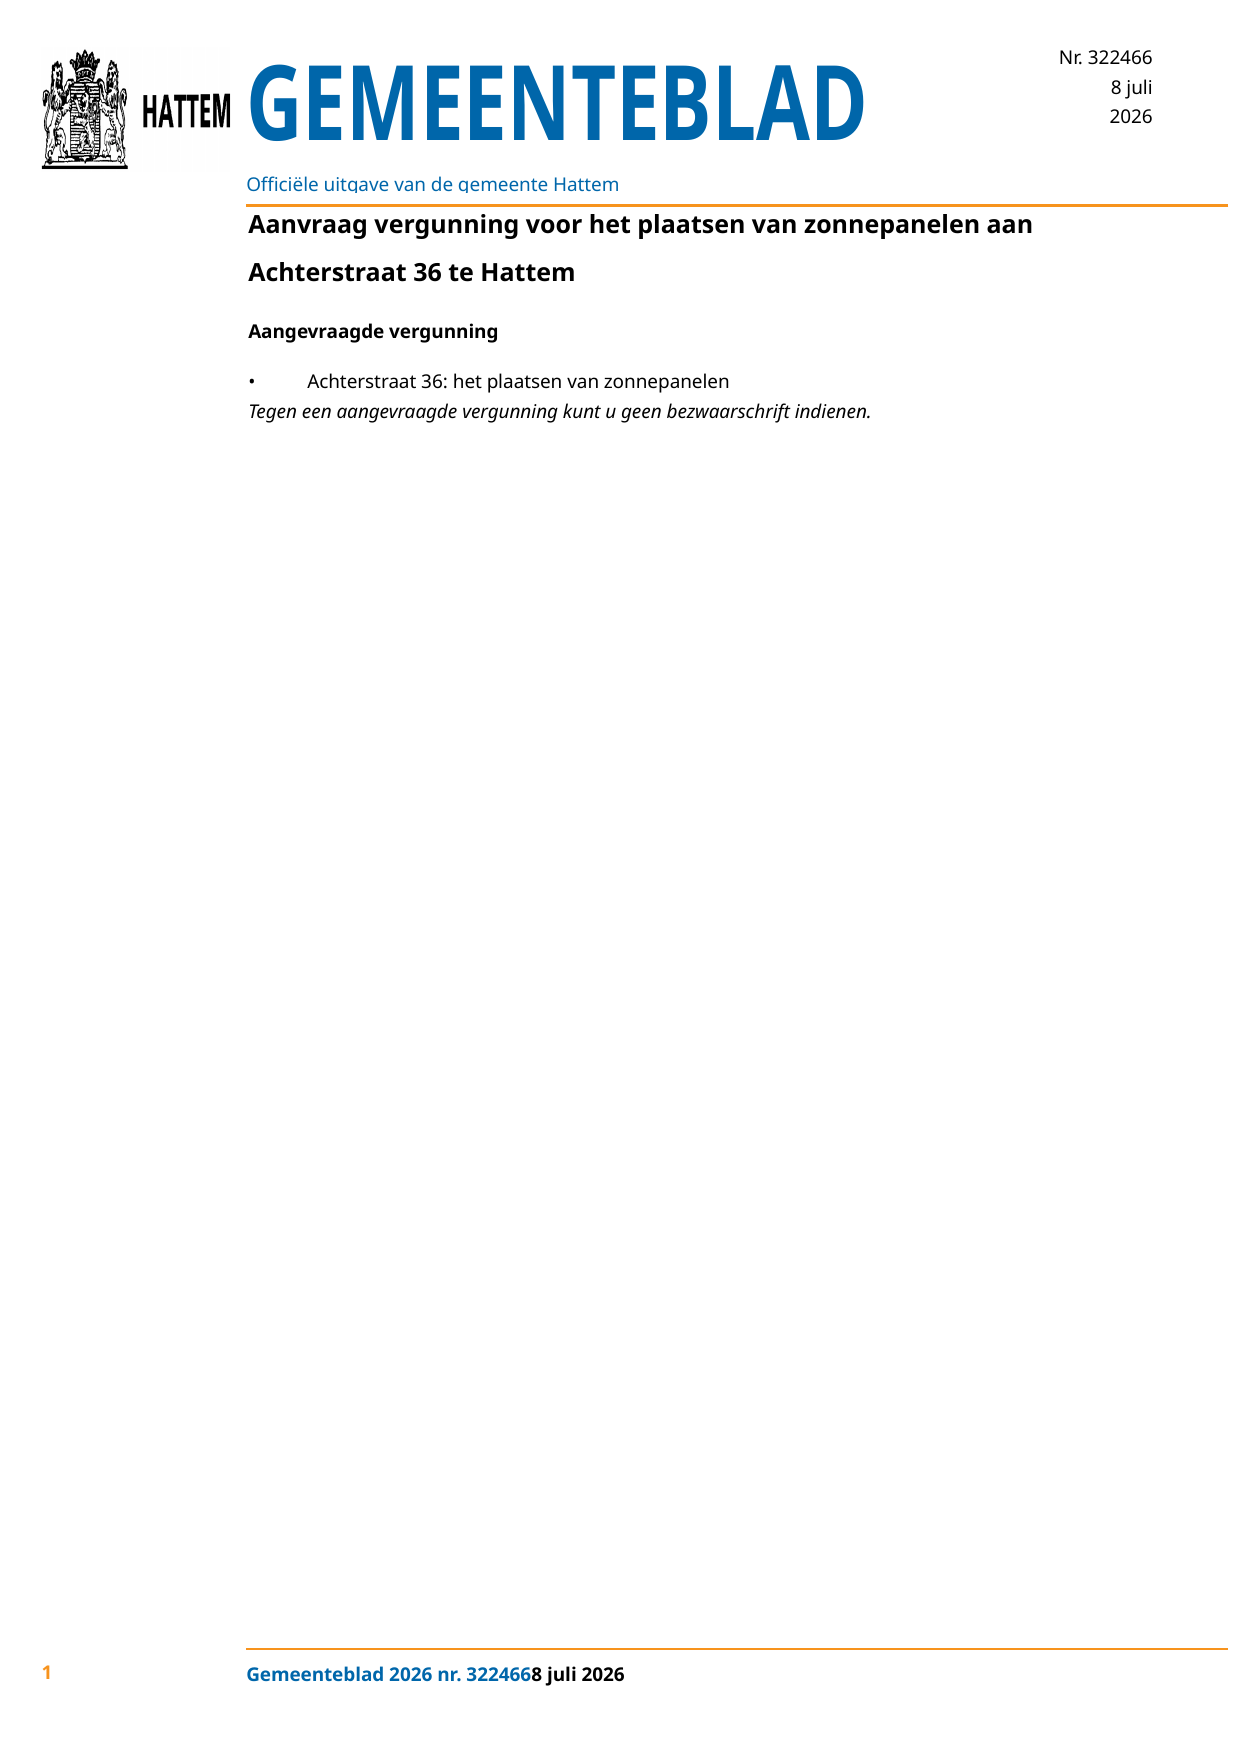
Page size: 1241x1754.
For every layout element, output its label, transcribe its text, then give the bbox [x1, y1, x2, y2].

picture [41, 47, 231, 172]
text Aangevraagde vergunning [248, 318, 1152, 344]
list Achterstraat 36: het plaatsen van zonnepanelen [248, 368, 1152, 394]
text Tegen een aangevraagde vergunning kunt u geen bezwaarschrift indienen. [248, 398, 1152, 424]
text Aanvraag vergunning voor het plaatsen van zonnepanelen aan Achterstraat 36 te Hattem [248, 207, 1152, 288]
